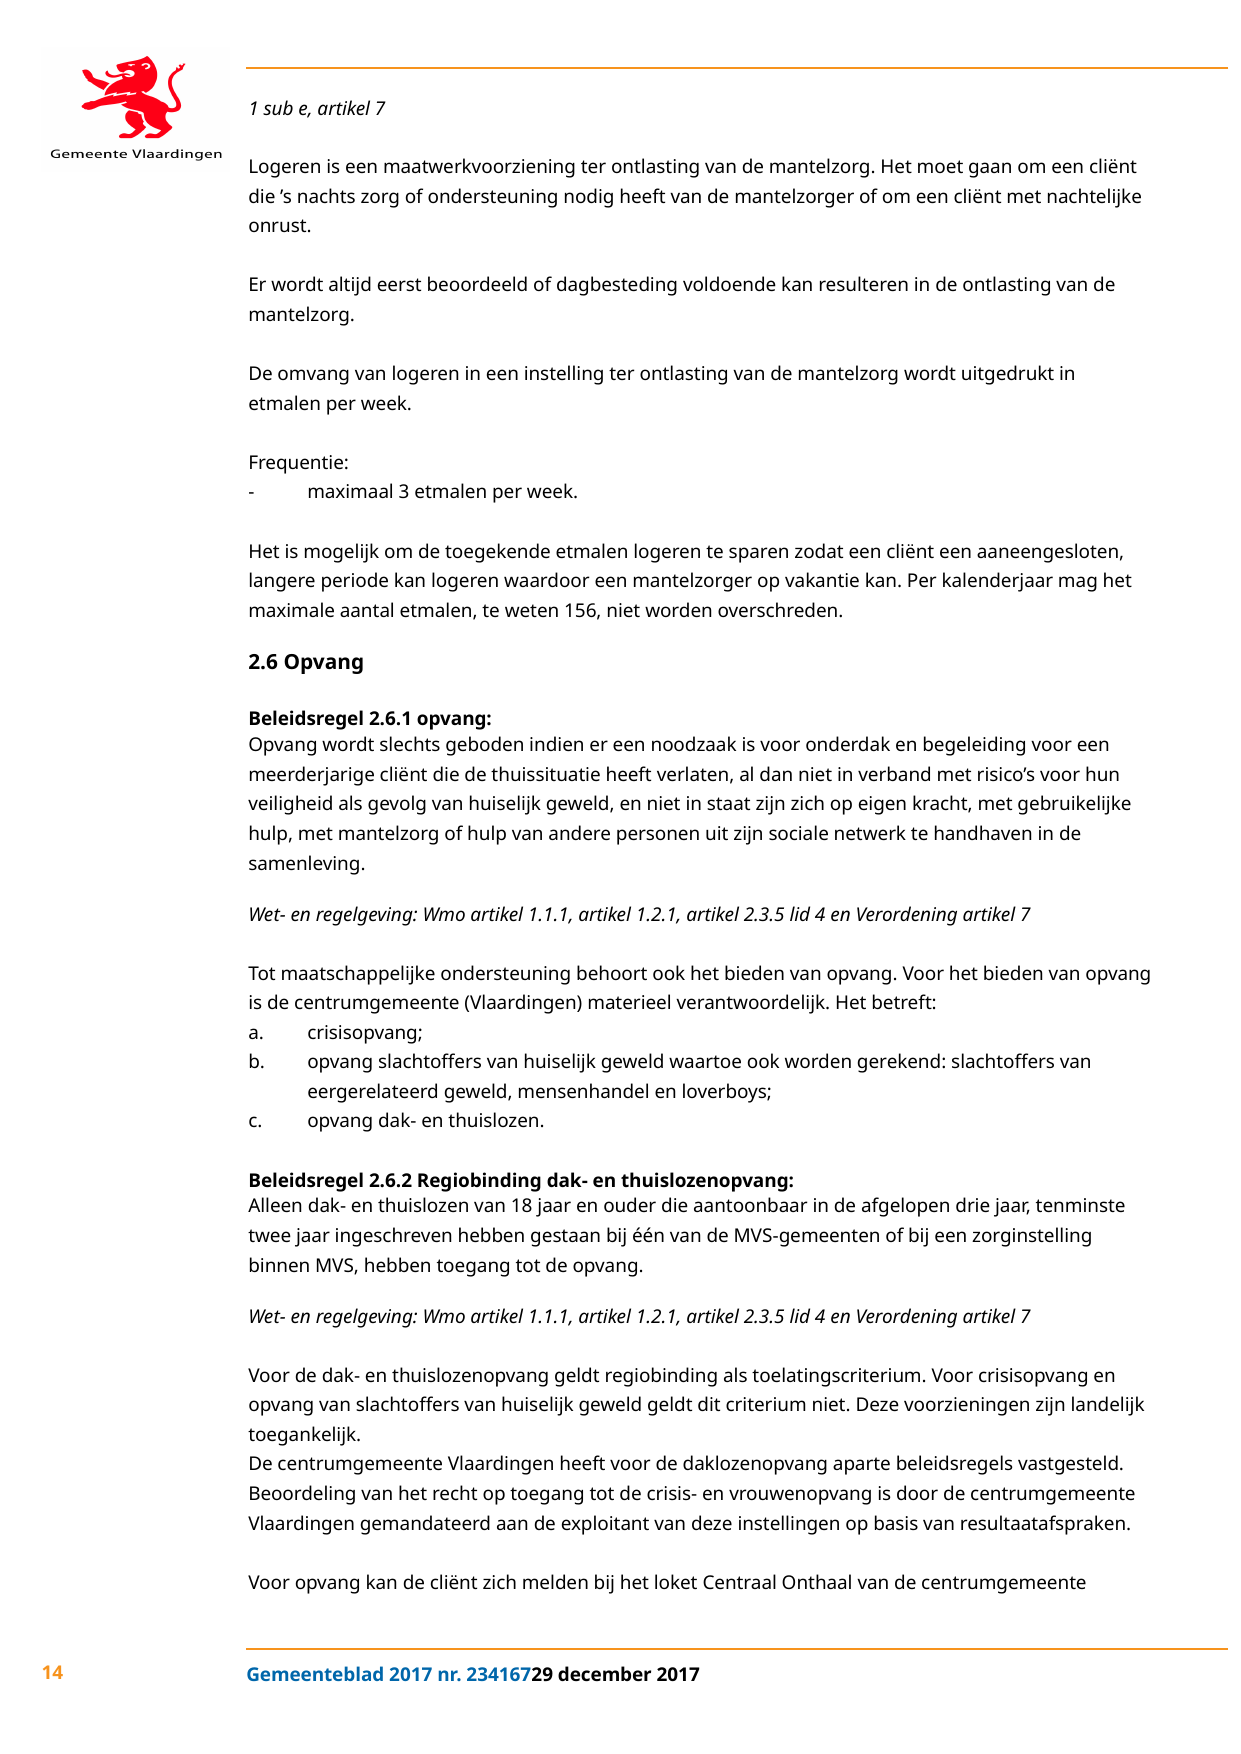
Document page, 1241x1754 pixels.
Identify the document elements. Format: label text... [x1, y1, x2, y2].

picture [41, 47, 231, 172]
table_cell 1 sub e, artikel 7 [248, 95, 1152, 121]
list crisisopvang; [248, 1019, 1152, 1044]
table_cell Wet- en regelgeving: Wmo artikel 1.1.1, artikel 1.2.1, artikel 2.3.5 lid 4 en Verordening artikel 7 [248, 1303, 1152, 1329]
text Beoordeling van het recht op toegang tot de crisis- en vrouwenopvang is door de centrumgemeente Vlaardingen gemandateerd aan de exploitant van deze instellingen op basis van resultaatafspraken. [248, 1480, 1152, 1535]
table_cell [248, 875, 1152, 901]
text Er wordt altijd eerst beoordeeld of dagbesteding voldoende kan resulteren in de ontlasting van de mantelzorg. [248, 272, 1152, 327]
table_cell [248, 1278, 1152, 1303]
text 2.6 Opvang [248, 647, 1152, 676]
text Voor de dak- en thuislozenopvang geldt regiobinding als toelatingscriterium. Voor crisisopvang en opvang van slachtoffers van huiselijk geweld geldt dit criterium niet. Deze voorzieningen zijn landelijk toegankelijk. [248, 1362, 1152, 1447]
text De centrumgemeente Vlaardingen heeft voor de daklozenopvang aparte beleidsregels vastgesteld. [248, 1451, 1152, 1476]
table_header Beleidsregel 2.6.2 Regiobinding dak- en thuislozenopvang: [248, 1167, 1152, 1193]
text Frequentie: [248, 449, 1152, 475]
text Tot maatschappelijke ondersteuning behoort ook het bieden van opvang. Voor het bieden van opvang is de centrumgemeente (Vlaardingen) materieel verantwoordelijk. Het betreft: [248, 960, 1152, 1015]
text De omvang van logeren in een instelling ter ontlasting van de mantelzorg wordt uitgedrukt in etmalen per week. [248, 360, 1152, 416]
text Voor opvang kan de cliënt zich melden bij het loket Centraal Onthaal van de centrumgemeente [248, 1569, 1152, 1594]
table_cell Alleen dak- en thuislozen van 18 jaar en ouder die aantoonbaar in de afgelopen drie jaar, tenminste twee jaar ingeschreven hebben gestaan bij één van de MVS‑gemeenten of bij een zorginstelling binnen MVS, hebben toegang tot de opvang. [248, 1193, 1152, 1277]
text Het is mogelijk om de toegekende etmalen logeren te sparen zodat een cliënt een aaneengesloten, langere periode kan logeren waardoor een mantelzorger op vakantie kan. Per kalenderjaar mag het maximale aantal etmalen, te weten 156, niet worden overschreden. [248, 538, 1152, 623]
list maximaal 3 etmalen per week. [248, 479, 1152, 504]
table_cell Wet- en regelgeving: Wmo artikel 1.1.1, artikel 1.2.1, artikel 2.3.5 lid 4 en Verordening artikel 7 [248, 901, 1152, 927]
table_header Beleidsregel 2.6.1 opvang: [248, 706, 1152, 731]
text Logeren is een maatwerkvoorziening ter ontlasting van de mantelzorg. Het moet gaan om een cliënt die ’s nachts zorg of ondersteuning nodig heeft van de mantelzorger of om een cliënt met nachtelijke onrust. [248, 153, 1152, 238]
table_cell Opvang wordt slechts geboden indien er een noodzaak is voor onderdak en begeleiding voor een meerderjarige cliënt die de thuissituatie heeft verlaten, al dan niet in verband met risico’s voor hun veiligheid als gevolg van huiselijk geweld, en niet in staat zijn zich op eigen kracht, met gebruikelijke hulp, met mantelzorg of hulp van andere personen uit zijn sociale netwerk te handhaven in de samenleving. [248, 731, 1152, 875]
list opvang slachtoffers van huiselijk geweld waartoe ook worden gerekend: slachtoffers van eergerelateerd geweld, mensenhandel en loverboys; [248, 1048, 1152, 1104]
list opvang dak- en thuislozen. [248, 1108, 1152, 1133]
